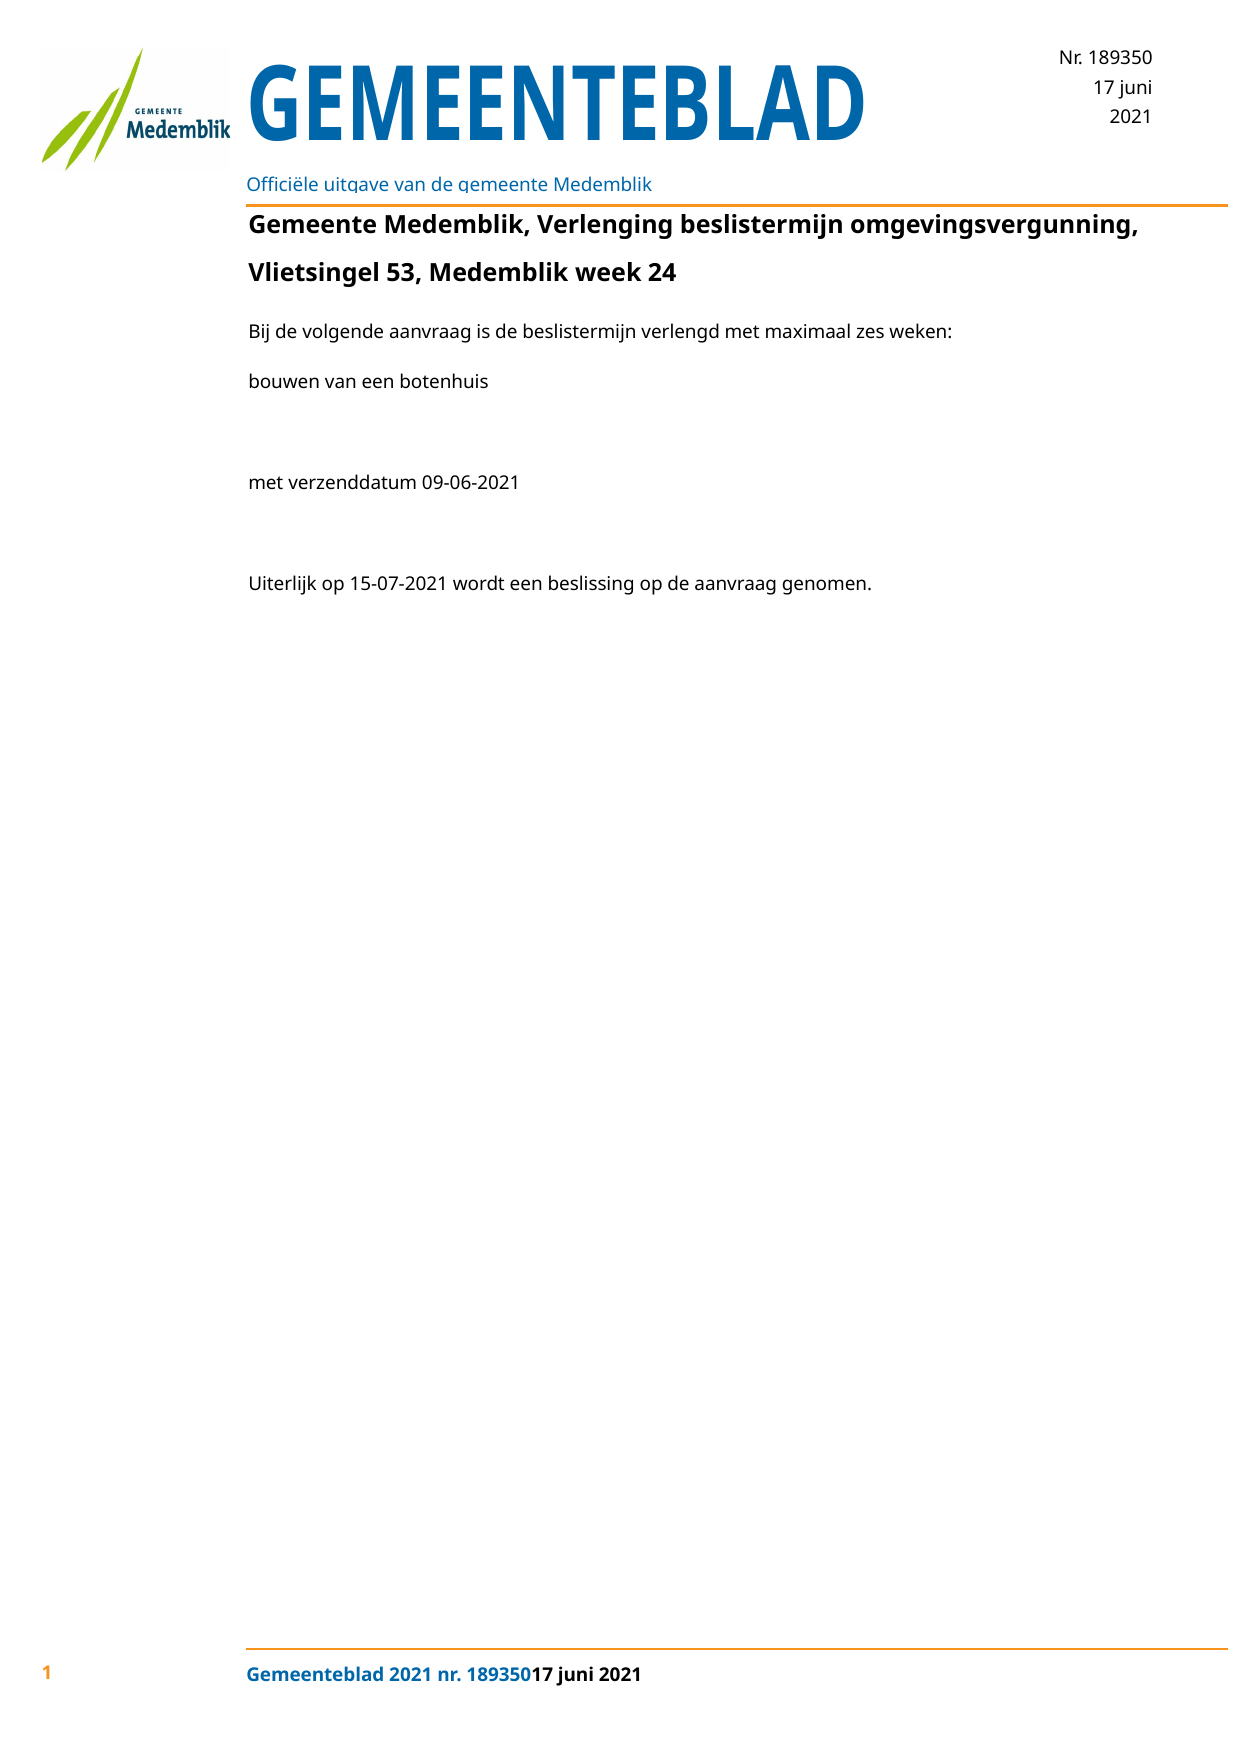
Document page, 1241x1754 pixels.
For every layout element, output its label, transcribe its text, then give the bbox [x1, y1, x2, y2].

picture [41, 47, 231, 172]
text met verzenddatum 09-06-2021 [248, 469, 1152, 495]
text Gemeente Medemblik, Verlenging beslistermijn omgevingsvergunning, Vlietsingel 53, Medemblik week 24 [248, 207, 1152, 288]
text Bij de volgende aanvraag is de beslistermijn verlengd met maximaal zes weken: [248, 318, 1152, 344]
text Uiterlijk op 15-07-2021 wordt een beslissing op de aanvraag genomen. [248, 570, 1152, 596]
text bouwen van een botenhuis [248, 368, 1152, 394]
